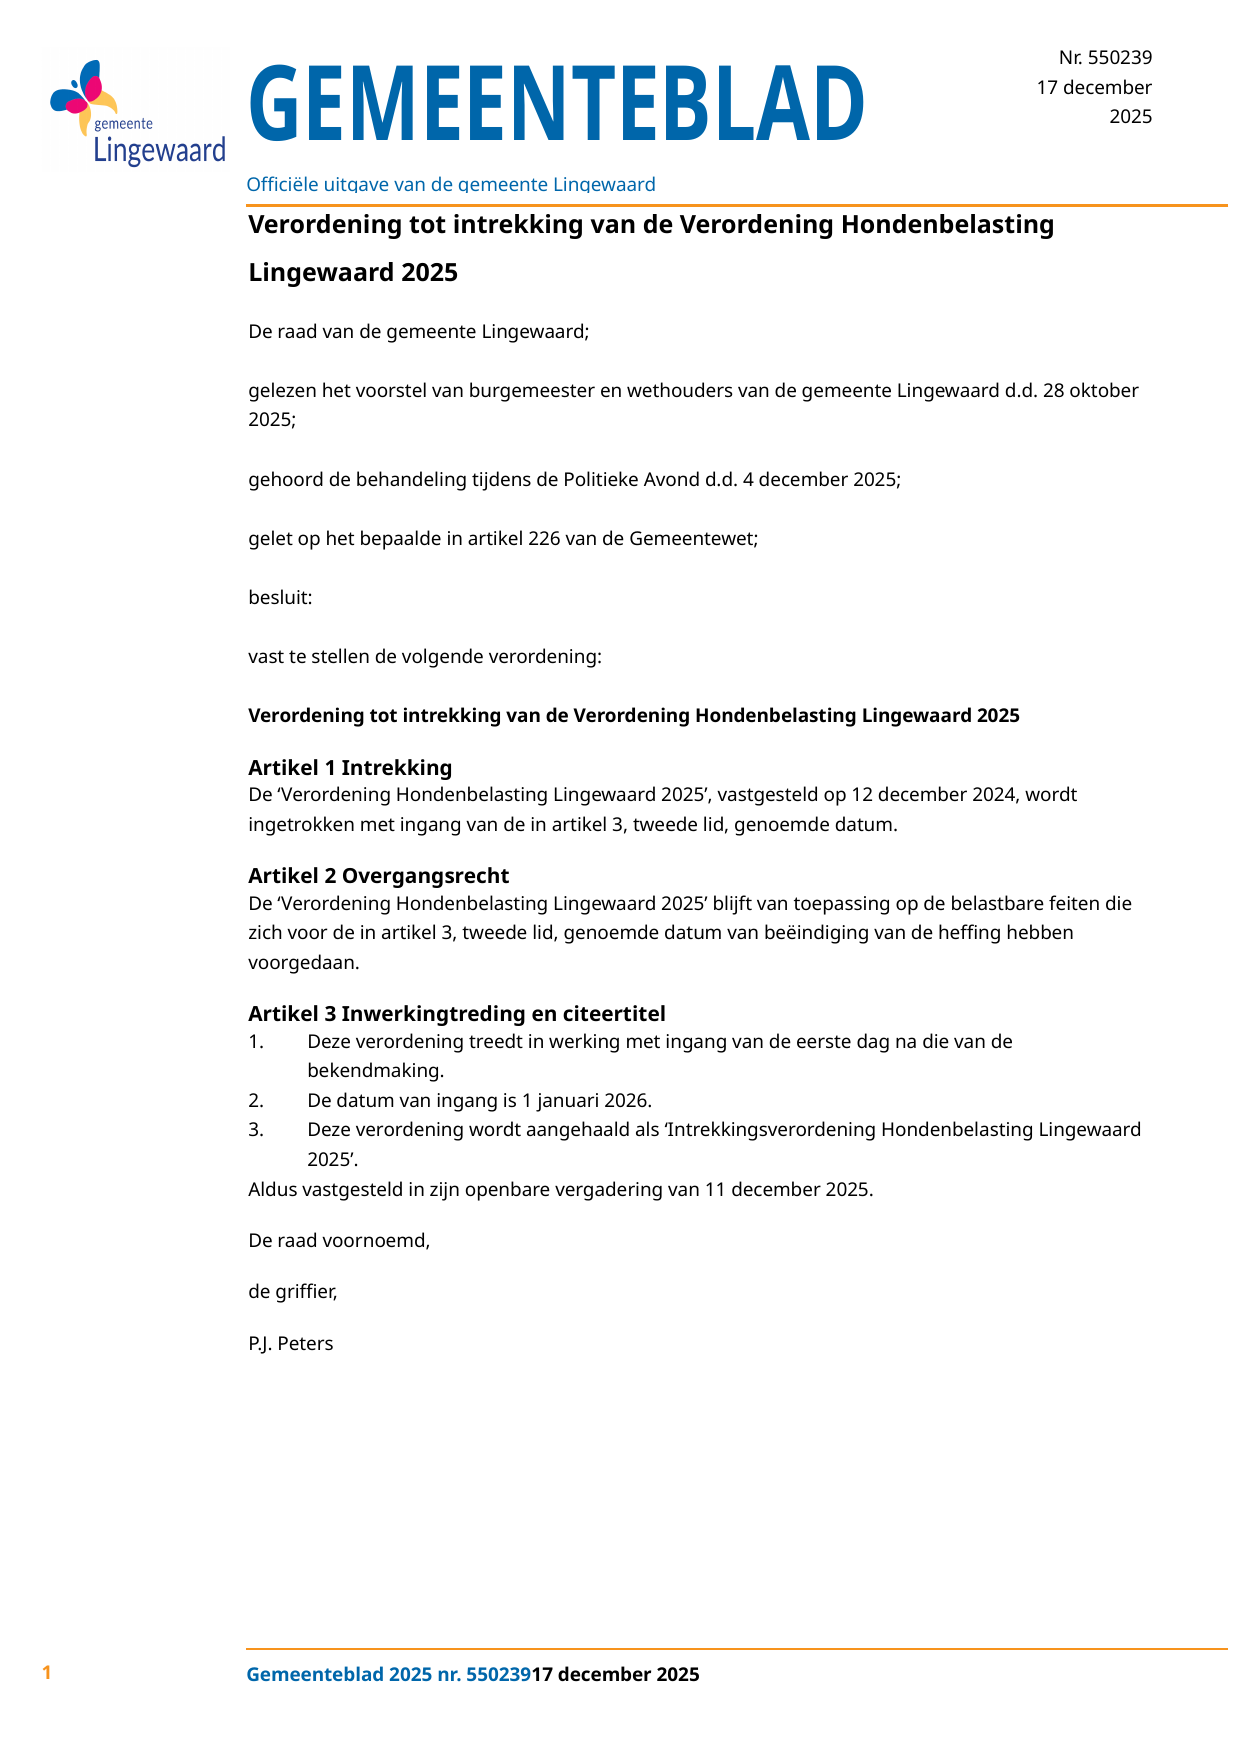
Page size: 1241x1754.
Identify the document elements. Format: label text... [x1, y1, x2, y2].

text Artikel 2 Overgangsrecht [248, 861, 1152, 890]
picture [41, 47, 231, 172]
text gelet op het bepaalde in artikel 226 van de Gemeentewet; [248, 525, 1152, 551]
text De ‘Verordening Hondenbelasting Lingewaard 2025’, vastgesteld op 12 december 2024, wordt ingetrokken met ingang van de in artikel 3, tweede lid, genoemde datum. [248, 781, 1152, 837]
text De raad van de gemeente Lingewaard; [248, 318, 1152, 344]
text Verordening tot intrekking van de Verordening Hondenbelasting Lingewaard 2025 [248, 207, 1152, 288]
text gehoord de behandeling tijdens de Politieke Avond d.d. 4 december 2025; [248, 466, 1152, 492]
text P.J. Peters [248, 1330, 1152, 1356]
text Artikel 1 Intrekking [248, 753, 1152, 781]
text Aldus vastgesteld in zijn openbare vergadering van 11 december 2025. [248, 1176, 1152, 1201]
text vast te stellen de volgende verordening: [248, 643, 1152, 669]
list De datum van ingang is 1 januari 2026. [248, 1087, 1152, 1113]
text De raad voornoemd, [248, 1227, 1152, 1253]
text de griffier, [248, 1279, 1152, 1304]
text besluit: [248, 584, 1152, 610]
list Deze verordening wordt aangehaald als ‘Intrekkingsverordening Hondenbelasting Lingewaard 2025’. [248, 1117, 1152, 1172]
list Deze verordening treedt in werking met ingang van de eerste dag na die van de bekendmaking. [248, 1028, 1152, 1083]
text Artikel 3 Inwerkingtreding en citeertitel [248, 999, 1152, 1028]
text gelezen het voorstel van burgemeester en wethouders van de gemeente Lingewaard d.d. 28 oktober 2025; [248, 377, 1152, 432]
text De ‘Verordening Hondenbelasting Lingewaard 2025’ blijft van toepassing op de belastbare feiten die zich voor de in artikel 3, tweede lid, genoemde datum van beëindiging van de heffing hebben voorgedaan. [248, 890, 1152, 975]
text Verordening tot intrekking van de Verordening Hondenbelasting Lingewaard 2025 [248, 702, 1152, 728]
